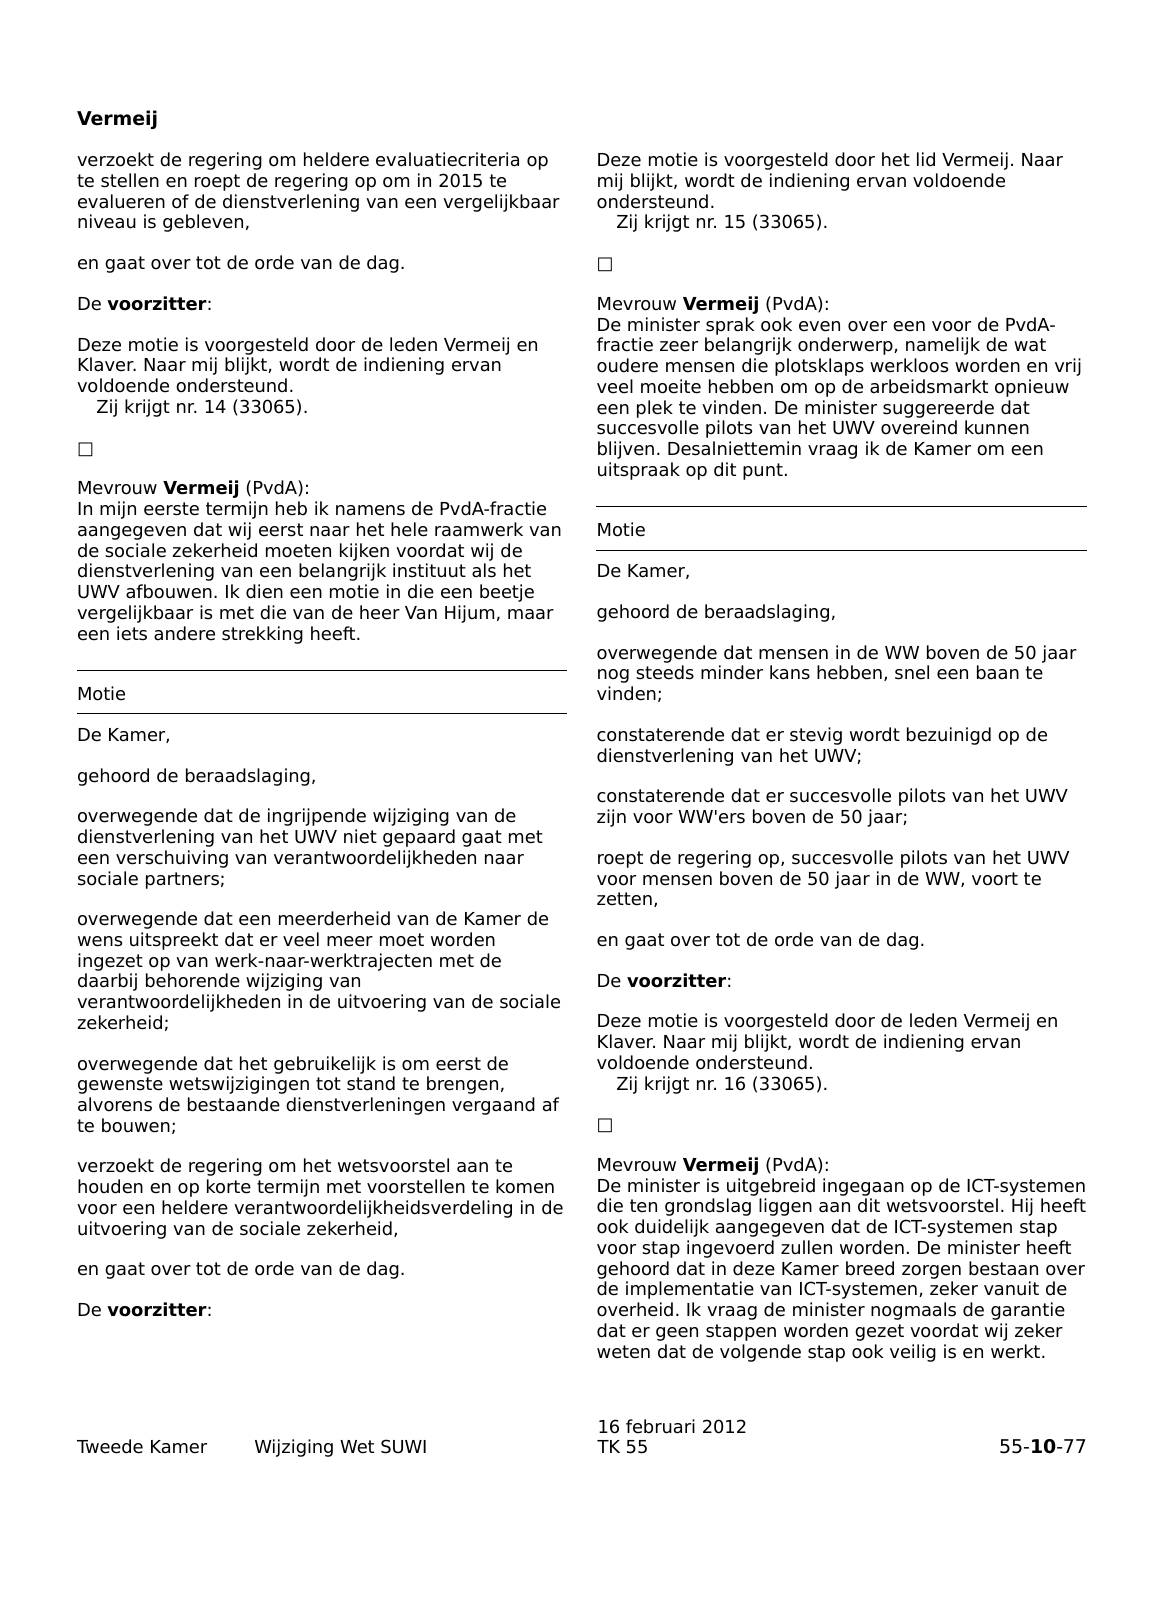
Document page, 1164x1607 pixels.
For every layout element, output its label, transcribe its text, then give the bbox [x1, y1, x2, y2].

text gehoord de beraadslaging, [596, 602, 1087, 622]
text Motie [77, 684, 567, 705]
text verzoekt de regering om het wetsvoorstel aan te houden en op korte termijn met voorstellen te komen voor een heldere verantwoordelijkheidsverdeling in de uitvoering van de sociale zekerheid, [77, 1156, 567, 1239]
text Deze motie is voorgesteld door de leden Vermeij en Klaver. Naar mij blijkt, wordt de indiening ervan voldoende ondersteund. [77, 334, 567, 397]
text verzoekt de regering om heldere evaluatiecriteria op te stellen en roept de regering op om in 2015 te evalueren of de dienstverlening van een vergelijkbaar niveau is gebleven, [77, 150, 567, 233]
text De Kamer, [77, 725, 567, 745]
text overwegende dat een meerderheid van de Kamer de wens uitspreekt dat er veel meer moet worden ingezet op van werk-naar-werktrajecten met de daarbij behorende wijziging van verantwoordelijkheden in de uitvoering van de sociale zekerheid; [77, 909, 567, 1033]
text In mijn eerste termijn heb ik namens de PvdA-fractie aangegeven dat wij eerst naar het hele raamwerk van de sociale zekerheid moeten kijken voordat wij de dienstverlening van een belangrijk instituut als het UWV afbouwen. Ik dien een motie in die een beetje vergelijkbaar is met die van de heer Van Hijum, maar een iets andere strekking heeft. [77, 499, 567, 644]
text overwegende dat de ingrijpende wijziging van de dienstverlening van het UWV niet gepaard gaat met een verschuiving van verantwoordelijkheden naar sociale partners; [77, 806, 567, 889]
text De minister sprak ook even over een voor de PvdA-fractie zeer belangrijk onderwerp, namelijk de wat oudere mensen die plotsklaps werkloos worden en vrij veel moeite hebben om op de arbeidsmarkt opnieuw een plek te vinden. De minister suggereerde dat succesvolle pilots van het UWV overeind kunnen blijven. Desalniettemin vraag ik de Kamer om een uitspraak op dit punt. [596, 314, 1087, 480]
text constaterende dat er stevig wordt bezuinigd op de dienstverlening van het UWV; [596, 725, 1087, 766]
text Zij krijgt nr. 14 (33065). [77, 397, 567, 417]
text □ [596, 1114, 1087, 1135]
text overwegende dat mensen in de WW boven de 50 jaar nog steeds minder kans hebben, snel een baan te vinden; [596, 642, 1087, 705]
text De voorzitter: [77, 1300, 567, 1321]
text □ [596, 253, 1087, 274]
text roept de regering op, succesvolle pilots van het UWV voor mensen boven de 50 jaar in de WW, voort te zetten, [596, 848, 1087, 910]
text en gaat over tot de orde van de dag. [596, 930, 1087, 951]
text De voorzitter: [77, 294, 567, 314]
text Motie [596, 520, 1087, 541]
text constaterende dat er succesvolle pilots van het UWV zijn voor WW'ers boven de 50 jaar; [596, 786, 1087, 828]
text De Kamer, [596, 561, 1087, 582]
text □ [77, 437, 567, 458]
text Deze motie is voorgesteld door het lid Vermeij. Naar mij blijkt, wordt de indiening ervan voldoende ondersteund. [596, 150, 1087, 212]
text Mevrouw Vermeij (PvdA): [596, 294, 1087, 314]
text De minister is uitgebreid ingegaan op de ICT-systemen die ten grondslag liggen aan dit wetsvoorstel. Hij heeft ook duidelijk aangegeven dat de ICT-systemen stap voor stap ingevoerd zullen worden. De minister heeft gehoord dat in deze Kamer breed zorgen bestaan over de implementatie van ICT-systemen, zeker vanuit de overheid. Ik vraag de minister nogmaals de garantie dat er geen stappen worden gezet voordat wij zeker weten dat de volgende stap ook veilig is en werkt. [596, 1176, 1087, 1362]
text en gaat over tot de orde van de dag. [77, 253, 567, 274]
text Mevrouw Vermeij (PvdA): [77, 478, 567, 499]
text Deze motie is voorgesteld door de leden Vermeij en Klaver. Naar mij blijkt, wordt de indiening ervan voldoende ondersteund. [596, 1011, 1087, 1073]
text Mevrouw Vermeij (PvdA): [596, 1155, 1087, 1176]
text gehoord de beraadslaging, [77, 765, 567, 786]
text en gaat over tot de orde van de dag. [77, 1259, 567, 1280]
text Zij krijgt nr. 15 (33065). [596, 212, 1087, 233]
text Zij krijgt nr. 16 (33065). [596, 1073, 1087, 1094]
text De voorzitter: [596, 971, 1087, 991]
text overwegende dat het gebruikelijk is om eerst de gewenste wetswijzigingen tot stand te brengen, alvorens de bestaande dienstverleningen vergaand af te bouwen; [77, 1053, 567, 1136]
